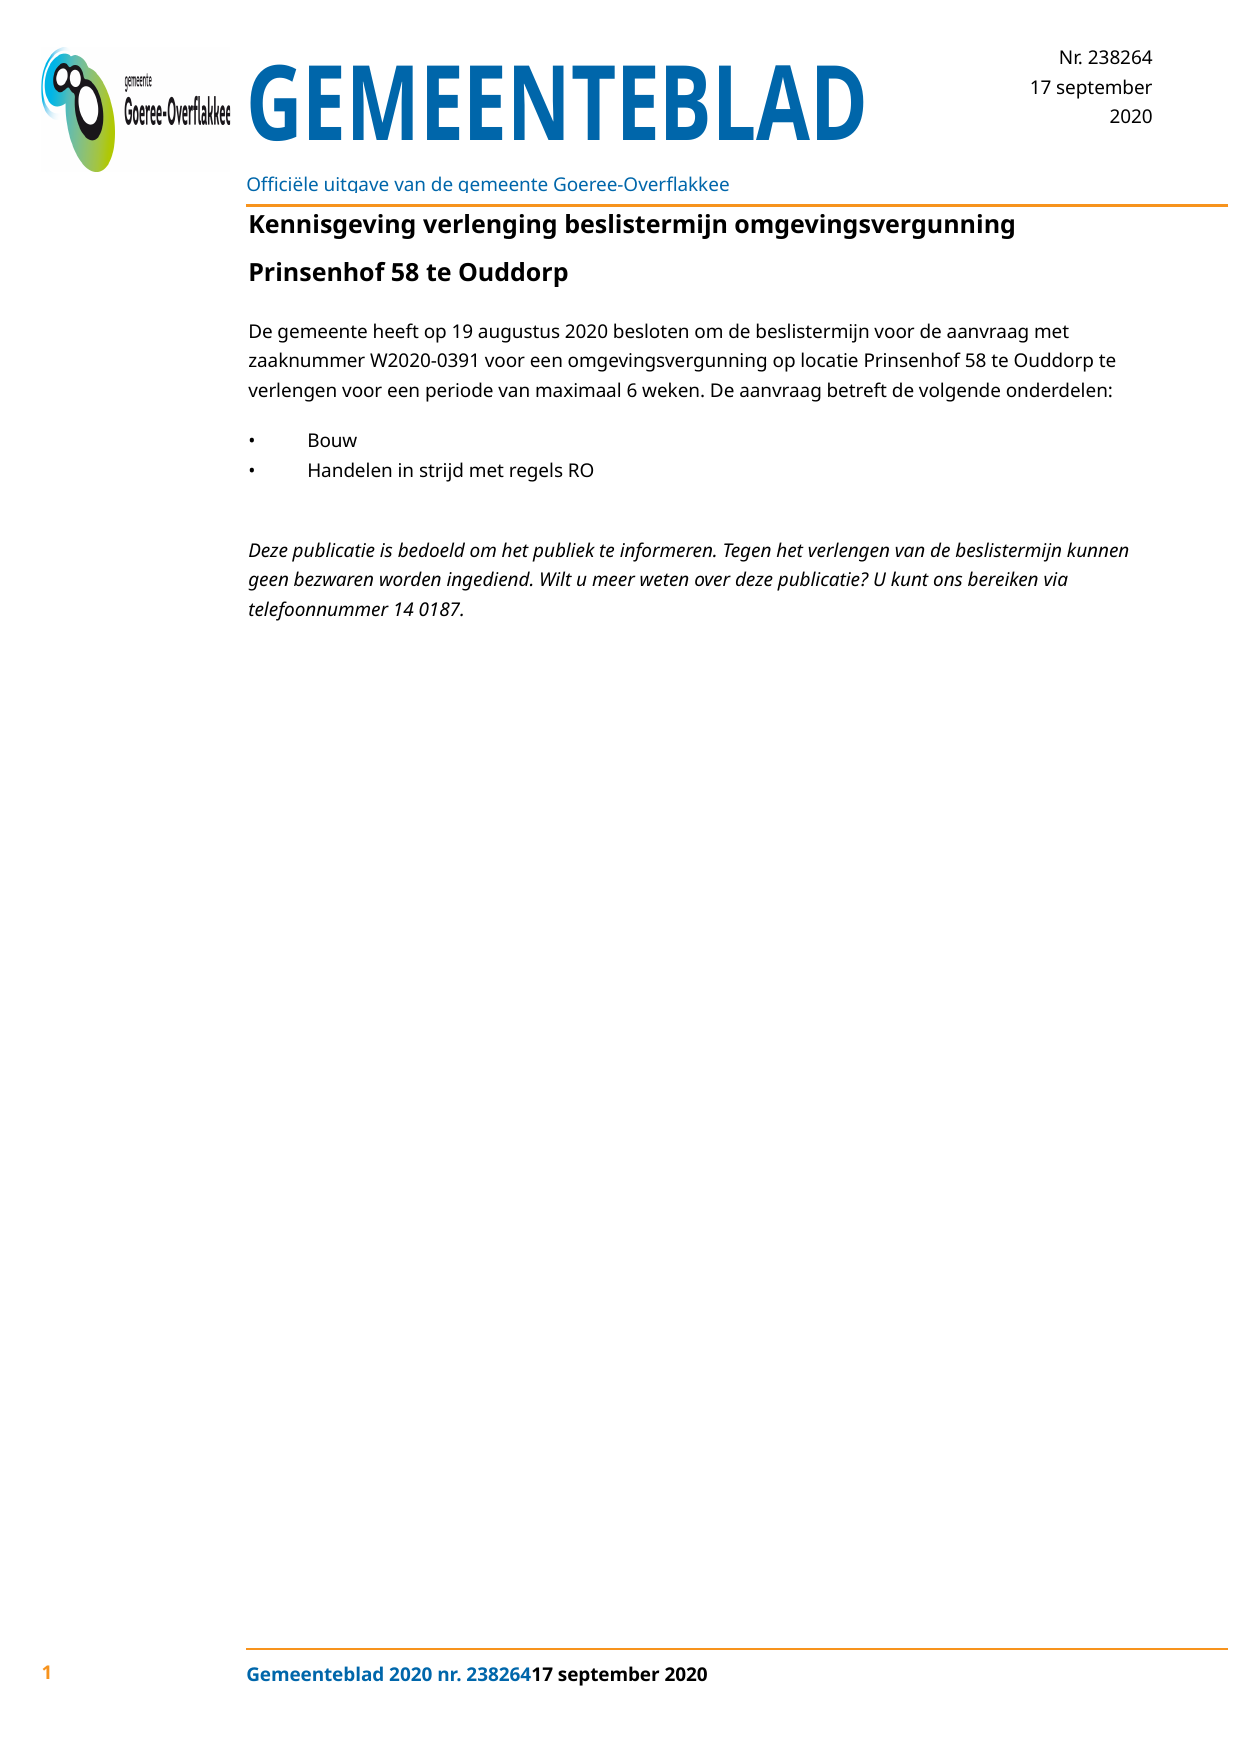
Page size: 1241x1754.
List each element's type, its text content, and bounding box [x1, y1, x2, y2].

list Bouw [248, 427, 1152, 453]
text Kennisgeving verlenging beslistermijn omgevingsvergunning Prinsenhof 58 te Ouddorp [248, 207, 1152, 288]
picture [41, 47, 231, 172]
text De gemeente heeft op 19 augustus 2020 besloten om de beslistermijn voor de aanvraag met zaaknummer W2020-0391 voor een omgevingsvergunning op locatie Prinsenhof 58 te Ouddorp te verlengen voor een periode van maximaal 6 weken. De aanvraag betreft de volgende onderdelen: [248, 318, 1152, 403]
list Handelen in strijd met regels RO [248, 457, 1152, 483]
text Deze publicatie is bedoeld om het publiek te informeren. Tegen het verlengen van de beslistermijn kunnen geen bezwaren worden ingediend. Wilt u meer weten over deze publicatie? U kunt ons bereiken via telefoonnummer 14 0187. [248, 537, 1152, 622]
